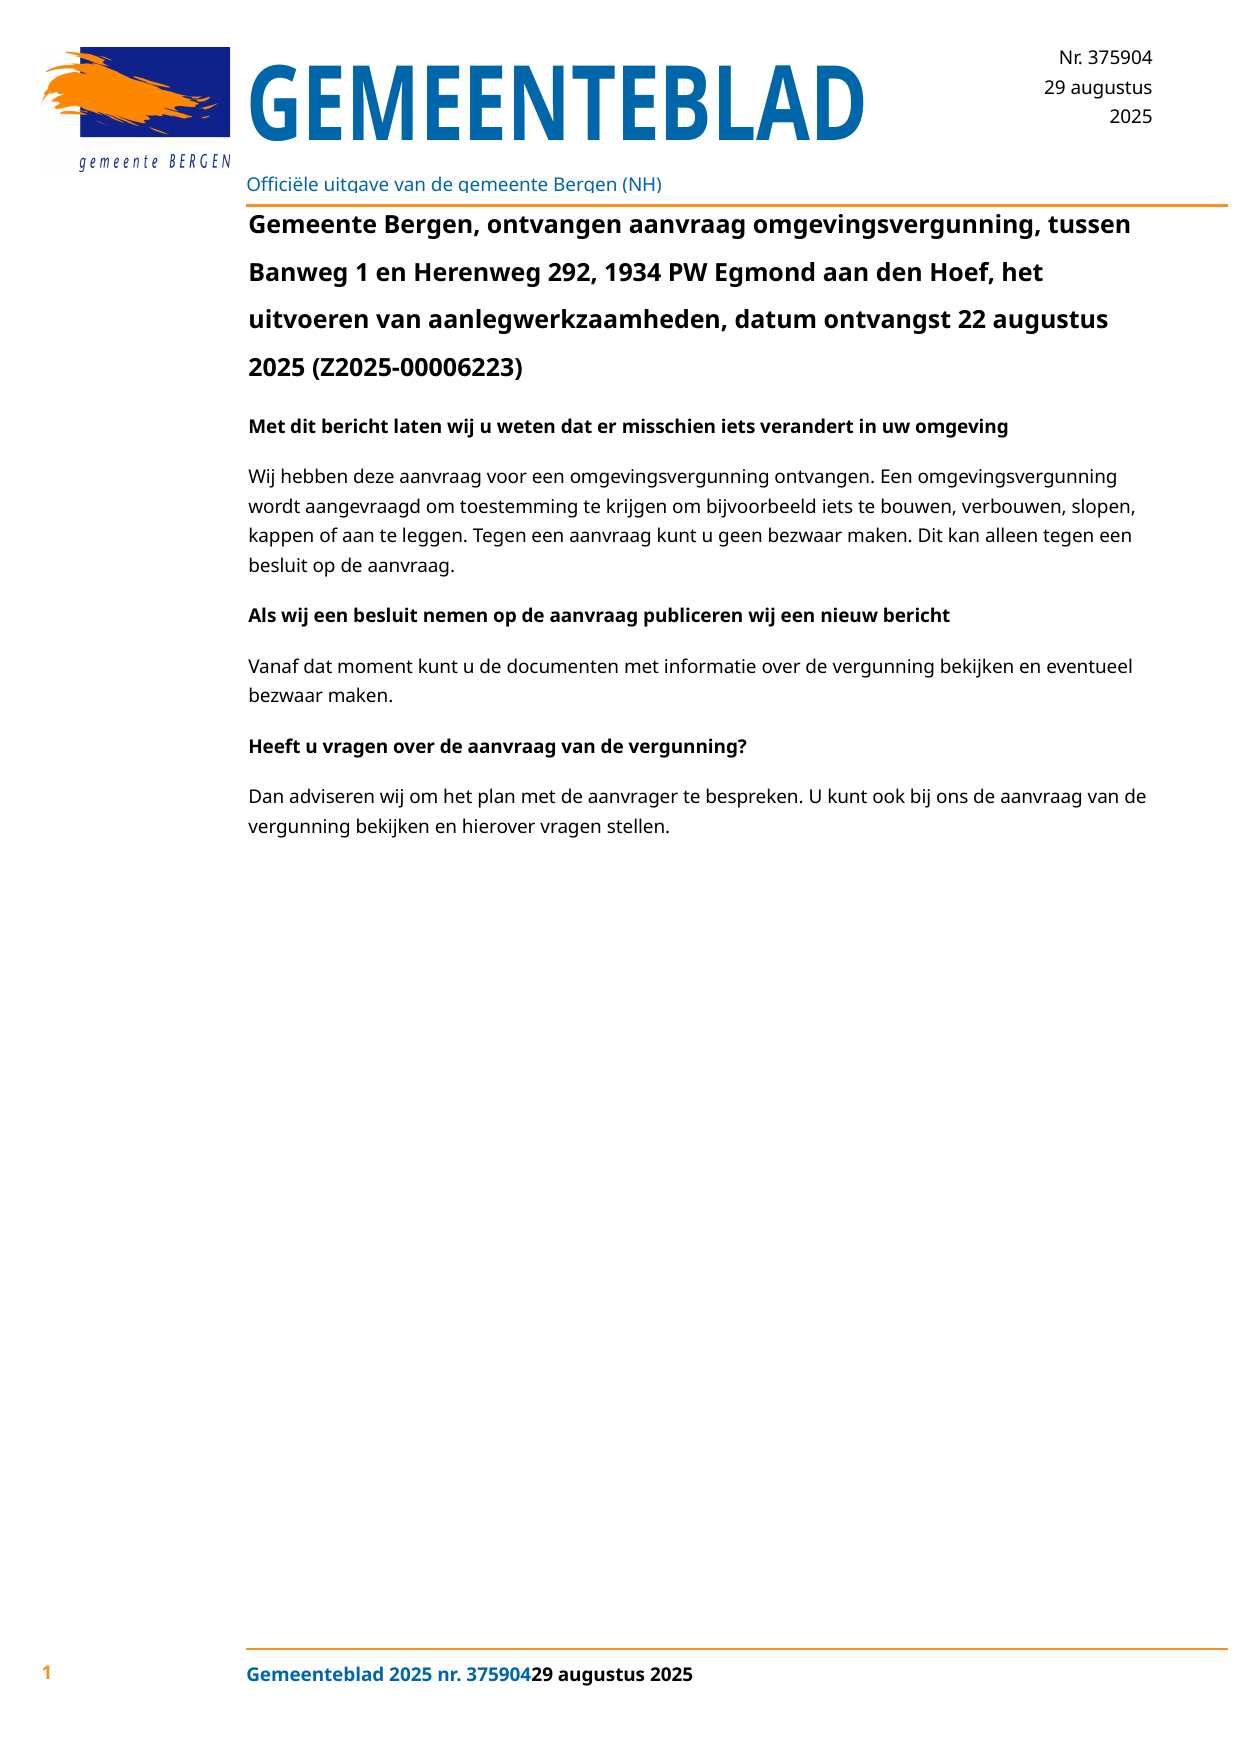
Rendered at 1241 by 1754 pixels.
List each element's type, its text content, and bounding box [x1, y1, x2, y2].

text Als wij een besluit nemen op de aanvraag publiceren wij een nieuw bericht [248, 603, 1152, 628]
picture [41, 47, 231, 172]
text Gemeente Bergen, ontvangen aanvraag omgevingsvergunning, tussen Banweg 1 en Herenweg 292, 1934 PW Egmond aan den Hoef, het uitvoeren van aanlegwerkzaamheden, datum ontvangst 22 augustus 2025 (Z2025-00006223) [248, 207, 1152, 384]
text Met dit bericht laten wij u weten dat er misschien iets verandert in uw omgeving [248, 413, 1152, 439]
text Dan adviseren wij om het plan met de aanvrager te bespreken. U kunt ook bij ons de aanvraag van de vergunning bekijken en hierover vragen stellen. [248, 783, 1152, 839]
text Vanaf dat moment kunt u de documenten met informatie over de vergunning bekijken en eventueel bezwaar maken. [248, 653, 1152, 708]
text Wij hebben deze aanvraag voor een omgevingsvergunning ontvangen. Een omgevingsvergunning wordt aangevraagd om toestemming te krijgen om bijvoorbeeld iets te bouwen, verbouwen, slopen, kappen of aan te leggen. Tegen een aanvraag kunt u geen bezwaar maken. Dit kan alleen tegen een besluit op de aanvraag. [248, 463, 1152, 578]
text Heeft u vragen over de aanvraag van de vergunning? [248, 733, 1152, 759]
